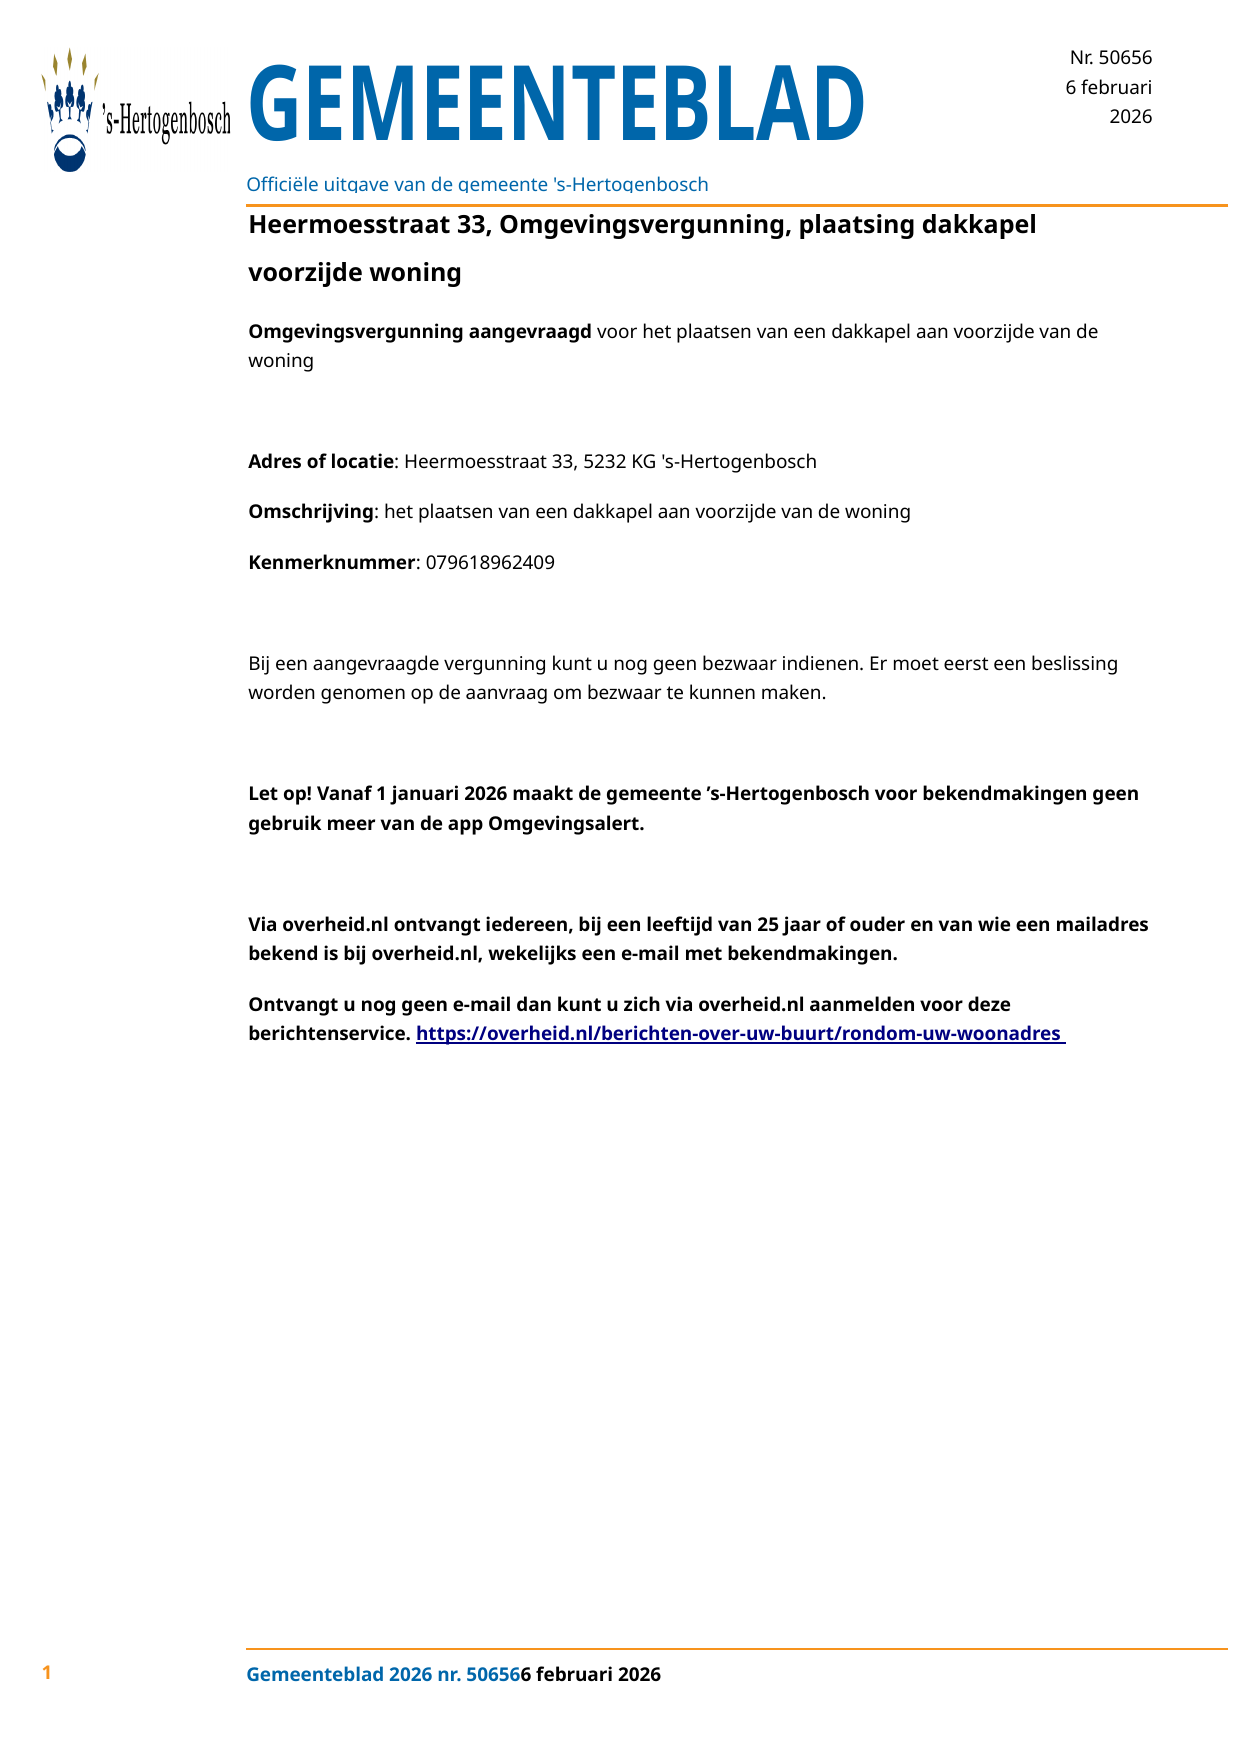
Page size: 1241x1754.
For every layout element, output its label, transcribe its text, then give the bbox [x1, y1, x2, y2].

text Bij een aangevraagde vergunning kunt u nog geen bezwaar indienen. Er moet eerst een beslissing worden genomen op de aanvraag om bezwaar te kunnen maken. [248, 650, 1152, 705]
text Omgevingsvergunning aangevraagd voor het plaatsen van een dakkapel aan voorzijde van de woning [248, 318, 1152, 373]
text Ontvangt u nog geen e-mail dan kunt u zich via overheid.nl aanmelden voor deze berichtenservice. https://overheid.nl/berichten-over-uw-buurt/rondom-uw-woonadres [248, 991, 1152, 1046]
text Omschrijving: het plaatsen van een dakkapel aan voorzijde van de woning [248, 499, 1152, 524]
text Let op! Vanaf 1 januari 2026 maakt de gemeente ’s-Hertogenbosch voor bekendmakingen geen gebruik meer van de app Omgevingsalert. [248, 780, 1152, 836]
text Adres of locatie: Heermoesstraat 33, 5232 KG 's-Hertogenbosch [248, 448, 1152, 474]
picture [41, 47, 231, 172]
text Heermoesstraat 33, Omgevingsvergunning, plaatsing dakkapel voorzijde woning [248, 207, 1152, 288]
text Kenmerknummer: 079618962409 [248, 549, 1152, 575]
text Via overheid.nl ontvangt iedereen, bij een leeftijd van 25 jaar of ouder en van wie een mailadres bekend is bij overheid.nl, wekelijks een e-mail met bekendmakingen. [248, 911, 1152, 966]
